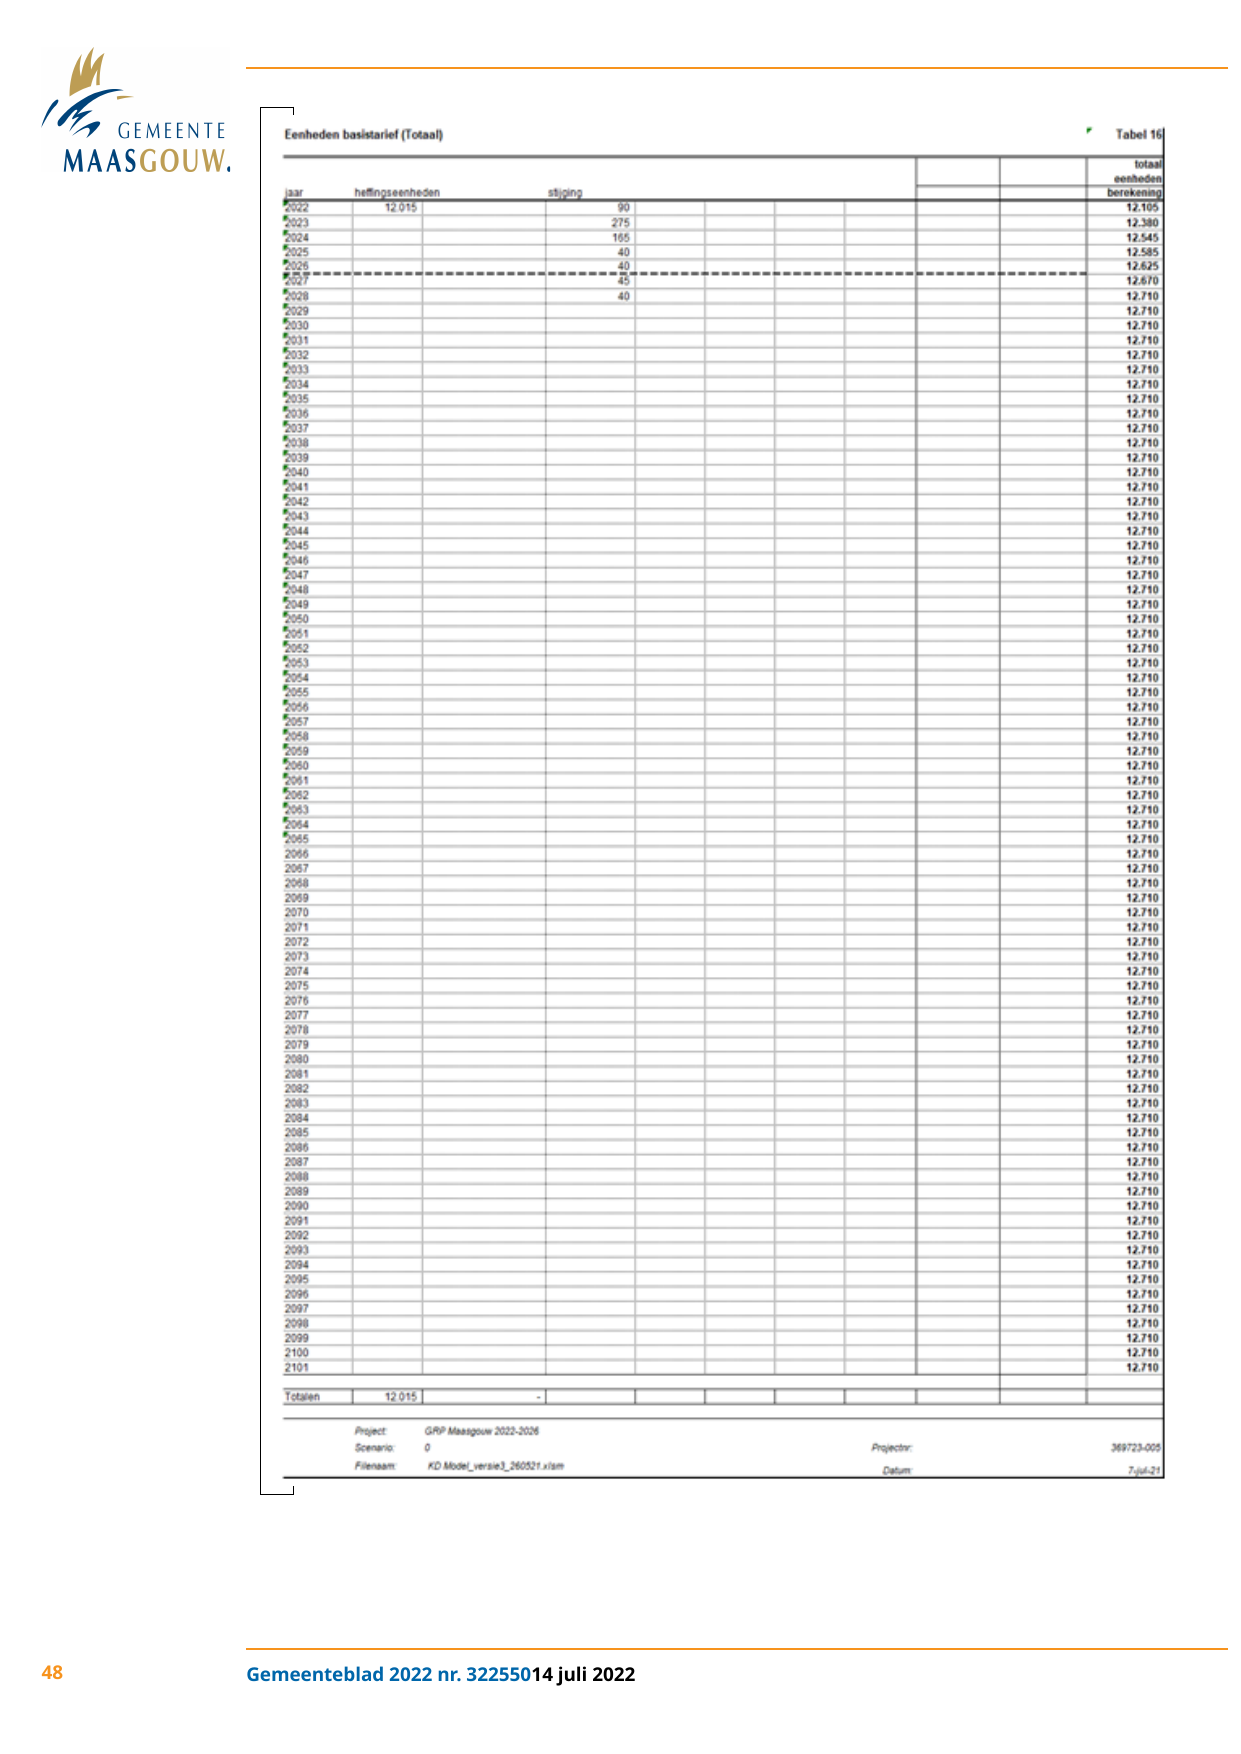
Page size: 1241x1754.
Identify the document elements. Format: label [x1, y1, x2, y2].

picture [41, 47, 231, 172]
picture [268, 115, 1173, 1486]
